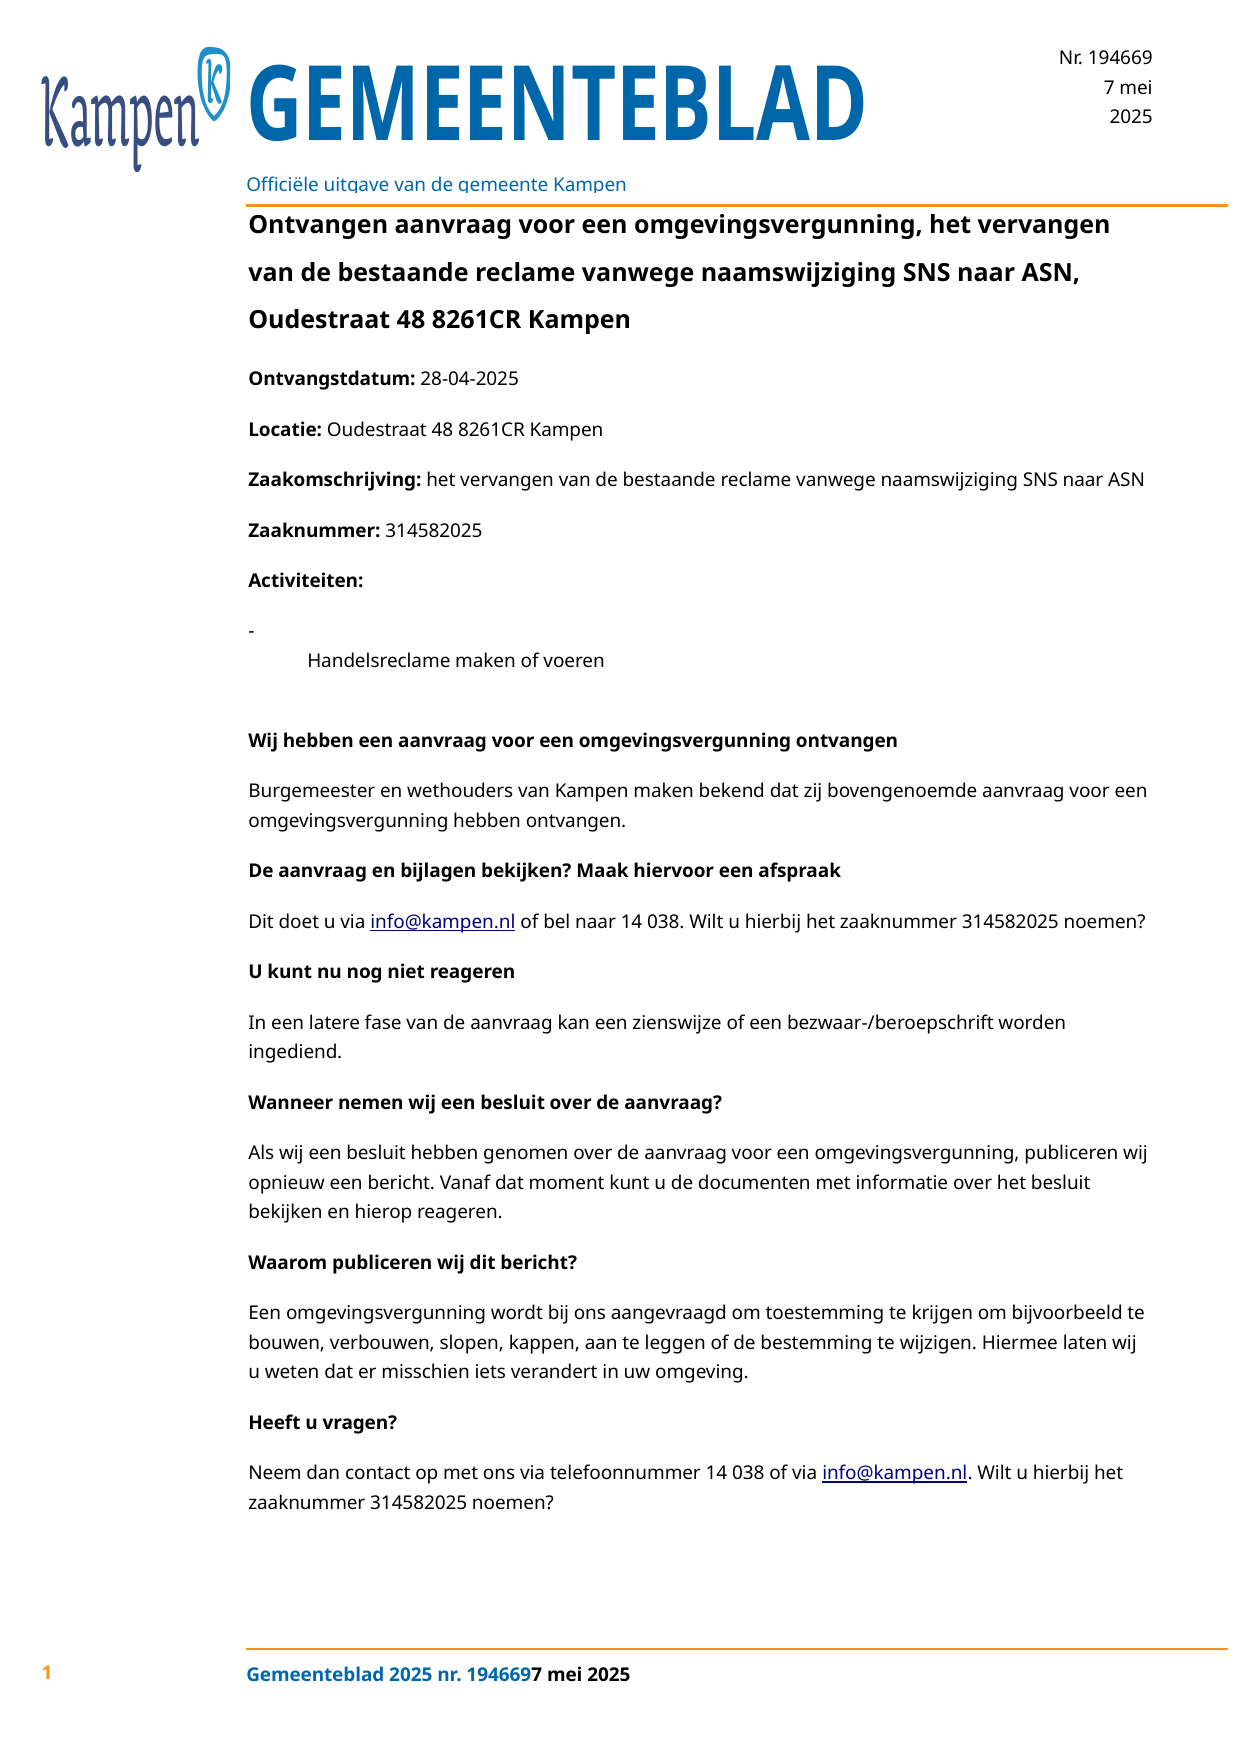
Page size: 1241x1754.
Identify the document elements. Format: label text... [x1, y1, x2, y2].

text Zaaknummer: 314582025 [248, 517, 1152, 542]
text Heeft u vragen? [248, 1409, 1152, 1434]
text Een omgevingsvergunning wordt bij ons aangevraagd om toestemming te krijgen om bijvoorbeeld te bouwen, verbouwen, slopen, kappen, aan te leggen of de bestemming te wijzigen. Hiermee laten wij u weten dat er misschien iets verandert in uw omgeving. [248, 1299, 1152, 1384]
text Dit doet u via info@kampen.nl of bel naar 14 038. Wilt u hierbij het zaaknummer 314582025 noemen? [248, 908, 1152, 934]
text Ontvangen aanvraag voor een omgevingsvergunning, het vervangen van de bestaande reclame vanwege naamswijziging SNS naar ASN, Oudestraat 48 8261CR Kampen [248, 207, 1152, 336]
text Activiteiten: [248, 567, 1152, 593]
text Burgemeester en wethouders van Kampen maken bekend dat zij bovengenoemde aanvraag voor een omgevingsvergunning hebben ontvangen. [248, 778, 1152, 833]
text Neem dan contact op met ons via telefoonnummer 14 038 of via info@kampen.nl. Wilt u hierbij het zaaknummer 314582025 noemen? [248, 1459, 1152, 1514]
picture [41, 47, 231, 172]
text De aanvraag en bijlagen bekijken? Maak hiervoor een afspraak [248, 858, 1152, 883]
text Locatie: Oudestraat 48 8261CR Kampen [248, 416, 1152, 442]
text Wanneer nemen wij een besluit over de aanvraag? [248, 1089, 1152, 1114]
text Waarom publiceren wij dit bericht? [248, 1249, 1152, 1274]
list Handelsreclame maken of voeren [248, 647, 1152, 673]
text In een latere fase van de aanvraag kan een zienswijze of een bezwaar-/beroepschrift worden ingediend. [248, 1009, 1152, 1064]
text U kunt nu nog niet reageren [248, 958, 1152, 984]
text Als wij een besluit hebben genomen over de aanvraag voor een omgevingsvergunning, publiceren wij opnieuw een bericht. Vanaf dat moment kunt u de documenten met informatie over het besluit bekijken en hierop reageren. [248, 1139, 1152, 1224]
text Ontvangstdatum: 28-04-2025 [248, 366, 1152, 391]
text Wij hebben een aanvraag voor een omgevingsvergunning ontvangen [248, 727, 1152, 753]
text Zaakomschrijving: het vervangen van de bestaande reclame vanwege naamswijziging SNS naar ASN [248, 466, 1152, 492]
